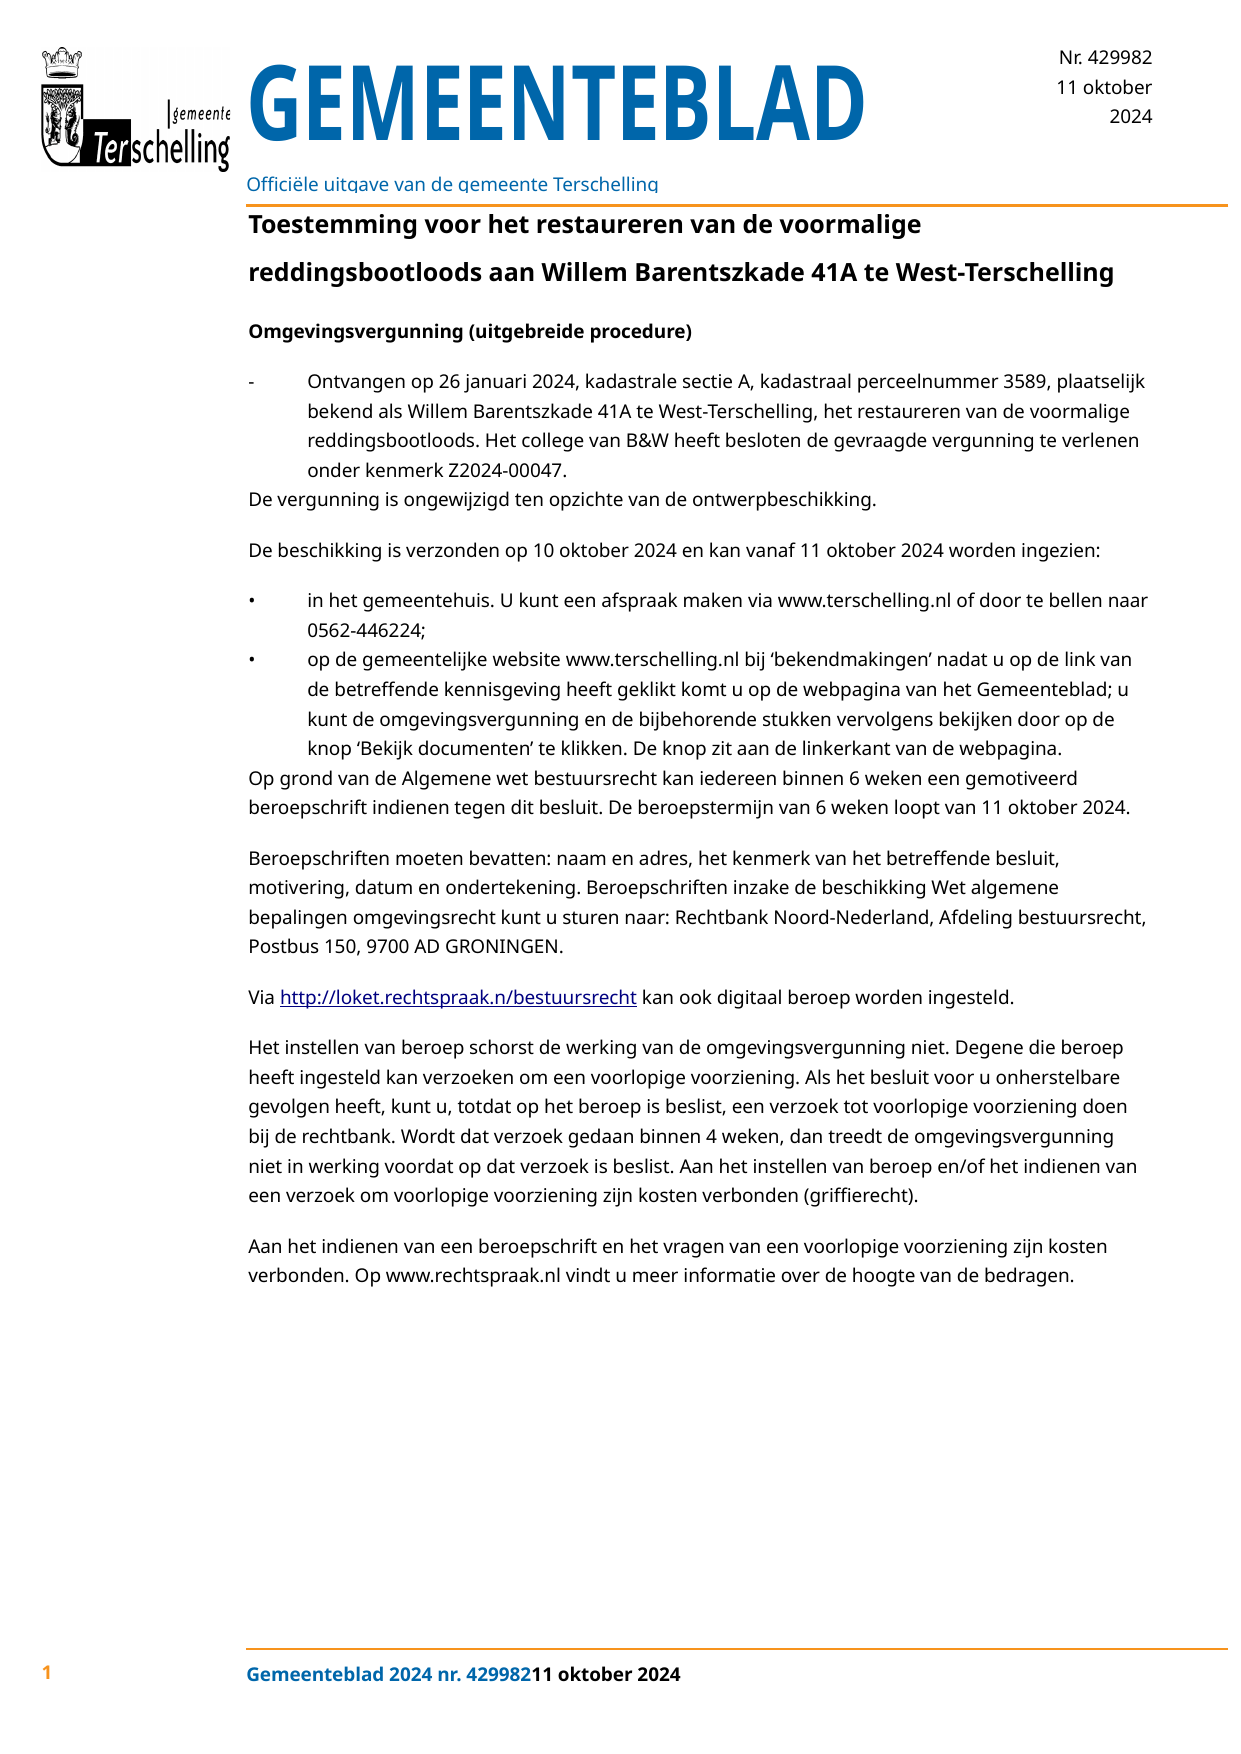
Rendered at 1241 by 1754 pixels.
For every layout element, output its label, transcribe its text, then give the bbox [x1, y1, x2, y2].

text Het instellen van beroep schorst de werking van de omgevingsvergunning niet. Degene die beroep heeft ingesteld kan verzoeken om een voorlopige voorziening. Als het besluit voor u onherstelbare gevolgen heeft, kunt u, totdat op het beroep is beslist, een verzoek tot voorlopige voorziening doen bij de rechtbank. Wordt dat verzoek gedaan binnen 4 weken, dan treedt de omgevingsvergunning niet in werking voordat op dat verzoek is beslist. Aan het instellen van beroep en/of het indienen van een verzoek om voorlopige voorziening zijn kosten verbonden (griffierecht). [248, 1034, 1152, 1208]
text Aan het indienen van een beroepschrift en het vragen van een voorlopige voorziening zijn kosten verbonden. Op www.rechtspraak.nl vindt u meer informatie over de hoogte van de bedragen. [248, 1233, 1152, 1288]
text De vergunning is ongewijzigd ten opzichte van de ontwerpbeschikking. [248, 487, 1152, 512]
picture [41, 47, 231, 172]
list op de gemeentelijke website www.terschelling.nl bij ‘bekendmakingen’ nadat u op de link van de betreffende kennisgeving heeft geklikt komt u op de webpagina van het Gemeenteblad; u kunt de omgevingsvergunning en de bijbehorende stukken vervolgens bekijken door op de knop ‘Bekijk documenten’ te klikken. De knop zit aan de linkerkant van de webpagina. [248, 647, 1152, 761]
text Omgevingsvergunning (uitgebreide procedure) [248, 318, 1152, 344]
text Op grond van de Algemene wet bestuursrecht kan iedereen binnen 6 weken een gemotiveerd beroepschrift indienen tegen dit besluit. De beroepstermijn van 6 weken loopt van 11 oktober 2024. [248, 765, 1152, 820]
text Via http://loket.rechtspraak.n/bestuursrecht kan ook digitaal beroep worden ingesteld. [248, 984, 1152, 1010]
text Beroepschriften moeten bevatten: naam en adres, het kenmerk van het betreffende besluit, motivering, datum en ondertekening. Beroepschriften inzake de beschikking Wet algemene bepalingen omgevingsrecht kunt u sturen naar: Rechtbank Noord-Nederland, Afdeling bestuursrecht, Postbus 150, 9700 AD GRONINGEN. [248, 845, 1152, 959]
text De beschikking is verzonden op 10 oktober 2024 en kan vanaf 11 oktober 2024 worden ingezien: [248, 537, 1152, 563]
text Toestemming voor het restaureren van de voormalige reddingsbootloods aan Willem Barentszkade 41A te West-Terschelling [248, 207, 1152, 288]
list Ontvangen op 26 januari 2024, kadastrale sectie A, kadastraal perceelnummer 3589, plaatselijk bekend als Willem Barentszkade 41A te West-Terschelling, het restaureren van de voormalige reddingsbootloods. Het college van B&W heeft besloten de gevraagde vergunning te verlenen onder kenmerk Z2024-00047. [248, 368, 1152, 483]
list in het gemeentehuis. U kunt een afspraak maken via www.terschelling.nl of door te bellen naar 0562-446224; [248, 587, 1152, 643]
